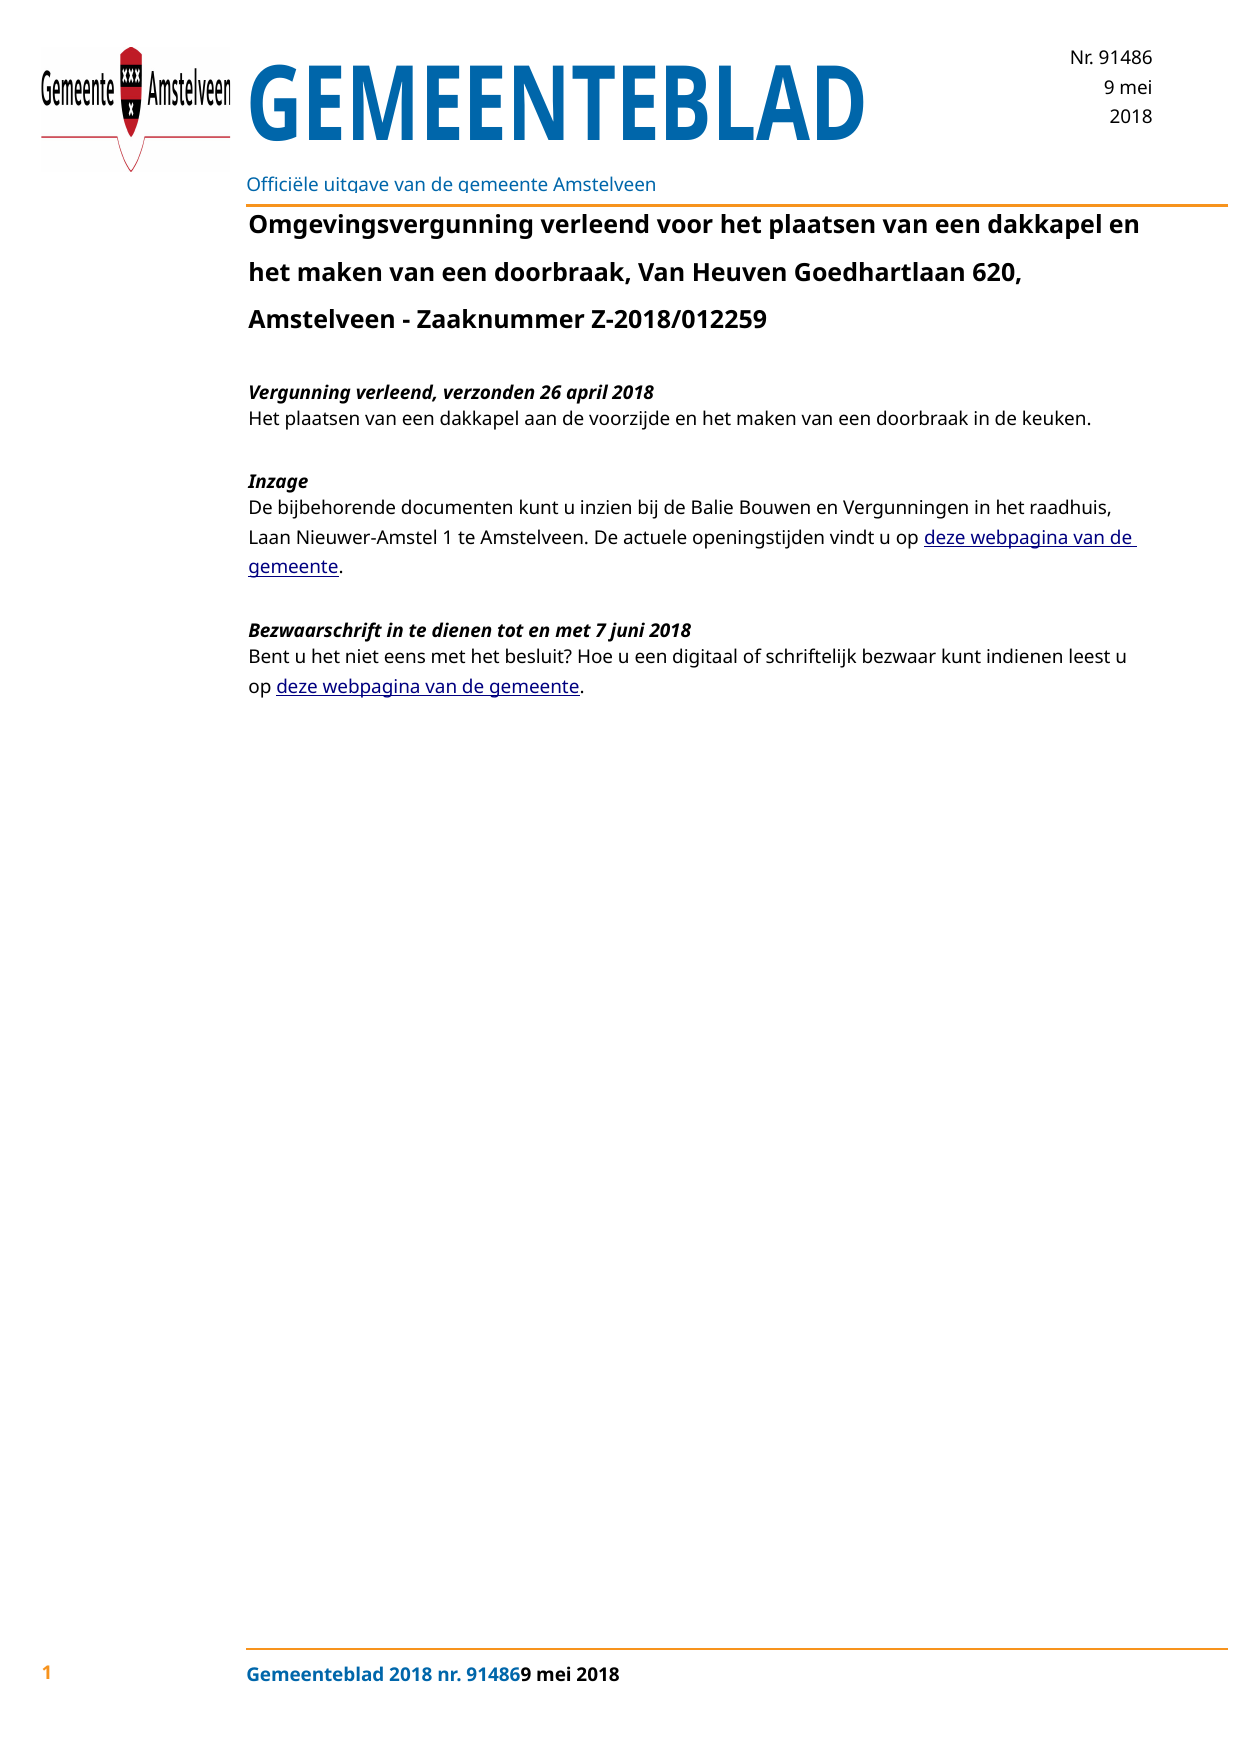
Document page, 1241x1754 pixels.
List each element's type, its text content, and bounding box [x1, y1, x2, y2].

text Inzage [248, 469, 1152, 494]
text Vergunning verleend, verzonden 26 april 2018 [248, 379, 1152, 405]
text Bezwaarschrift in te dienen tot en met 7 juni 2018 [248, 618, 1152, 643]
text Bent u het niet eens met het besluit? Hoe u een digitaal of schriftelijk bezwaar kunt indienen leest u op deze webpagina van de gemeente. [248, 643, 1152, 699]
text Het plaatsen van een dakkapel aan de voorzijde en het maken van een doorbraak in de keuken. [248, 405, 1152, 431]
text De bijbehorende documenten kunt u inzien bij de Balie Bouwen en Vergunningen in het raadhuis, Laan Nieuwer-Amstel 1 te Amstelveen. De actuele openingstijden vindt u op deze webpagina van de gemeente. [248, 494, 1152, 579]
text Omgevingsvergunning verleend voor het plaatsen van een dakkapel en het maken van een doorbraak, Van Heuven Goedhartlaan 620, Amstelveen - Zaaknummer Z-2018/012259 [248, 207, 1152, 336]
picture [41, 47, 231, 172]
